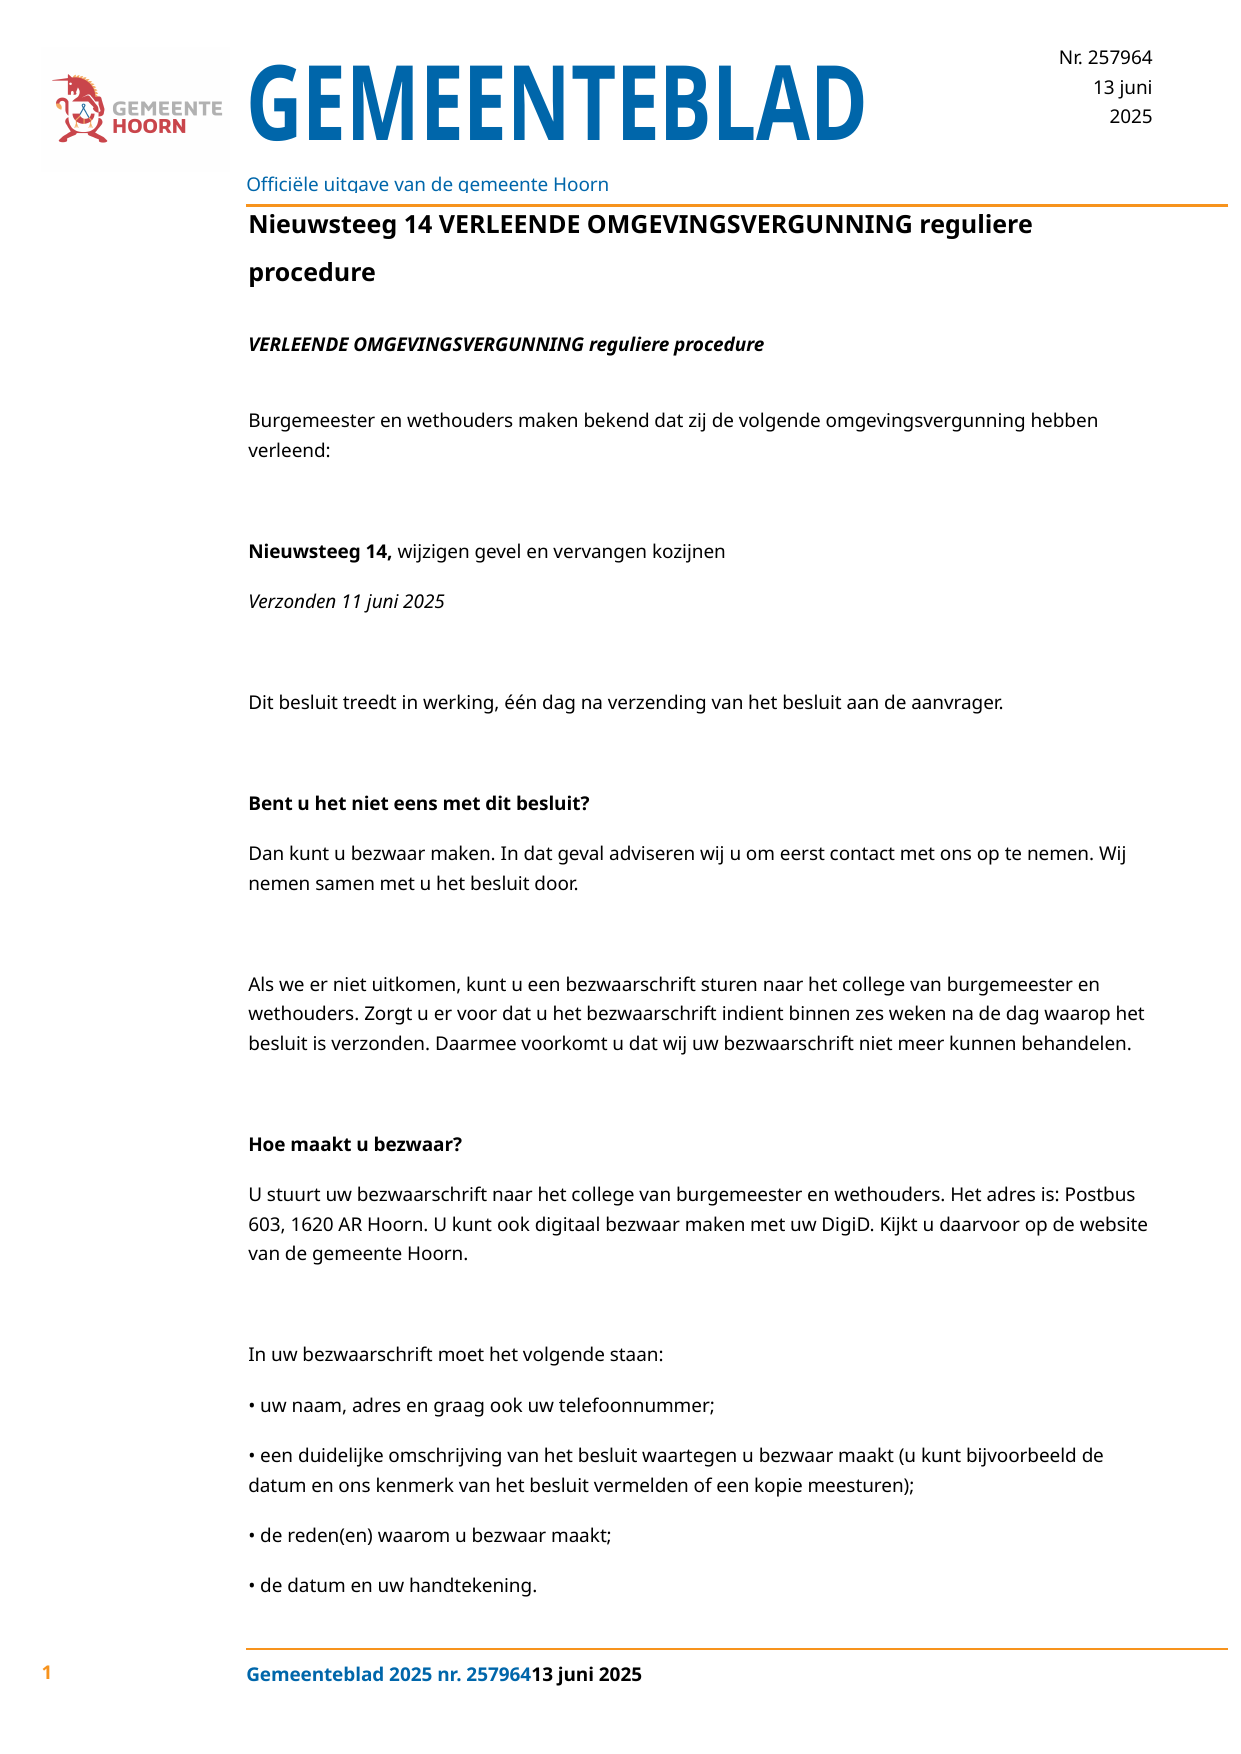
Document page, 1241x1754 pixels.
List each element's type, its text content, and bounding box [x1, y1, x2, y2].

text Nieuwsteeg 14 VERLEENDE OMGEVINGSVERGUNNING reguliere procedure [248, 207, 1152, 288]
text U stuurt uw bezwaarschrift naar het college van burgemeester en wethouders. Het adres is: Postbus 603, 1620 AR Hoorn. U kunt ook digitaal bezwaar maken met uw DigiD. Kijkt u daarvoor op de website van de gemeente Hoorn. [248, 1181, 1152, 1266]
text Dan kunt u bezwaar maken. In dat geval adviseren wij u om eerst contact met ons op te nemen. Wij nemen samen met u het besluit door. [248, 841, 1152, 896]
text • de reden(en) waarom u bezwaar maakt; [248, 1522, 1152, 1548]
text VERLEENDE OMGEVINGSVERGUNNING reguliere procedure [248, 331, 1152, 357]
text Burgemeester en wethouders maken bekend dat zij de volgende omgevingsvergunning hebben verleend: [248, 408, 1152, 463]
text Hoe maakt u bezwaar? [248, 1131, 1152, 1157]
text Verzonden 11 juni 2025 [248, 588, 1152, 614]
text • uw naam, adres en graag ook uw telefoonnummer; [248, 1392, 1152, 1417]
picture [41, 47, 231, 172]
text In uw bezwaarschrift moet het volgende staan: [248, 1341, 1152, 1367]
text Nieuwsteeg 14, wijzigen gevel en vervangen kozijnen [248, 538, 1152, 564]
text • de datum en uw handtekening. [248, 1573, 1152, 1598]
text Dit besluit treedt in werking, één dag na verzending van het besluit aan de aanvrager. [248, 689, 1152, 715]
text • een duidelijke omschrijving van het besluit waartegen u bezwaar maakt (u kunt bijvoorbeeld de datum en ons kenmerk van het besluit vermelden of een kopie meesturen); [248, 1442, 1152, 1497]
text Bent u het niet eens met dit besluit? [248, 790, 1152, 816]
text Als we er niet uitkomen, kunt u een bezwaarschrift sturen naar het college van burgemeester en wethouders. Zorgt u er voor dat u het bezwaarschrift indient binnen zes weken na de dag waarop het besluit is verzonden. Daarmee voorkomt u dat wij uw bezwaarschrift niet meer kunnen behandelen. [248, 971, 1152, 1056]
